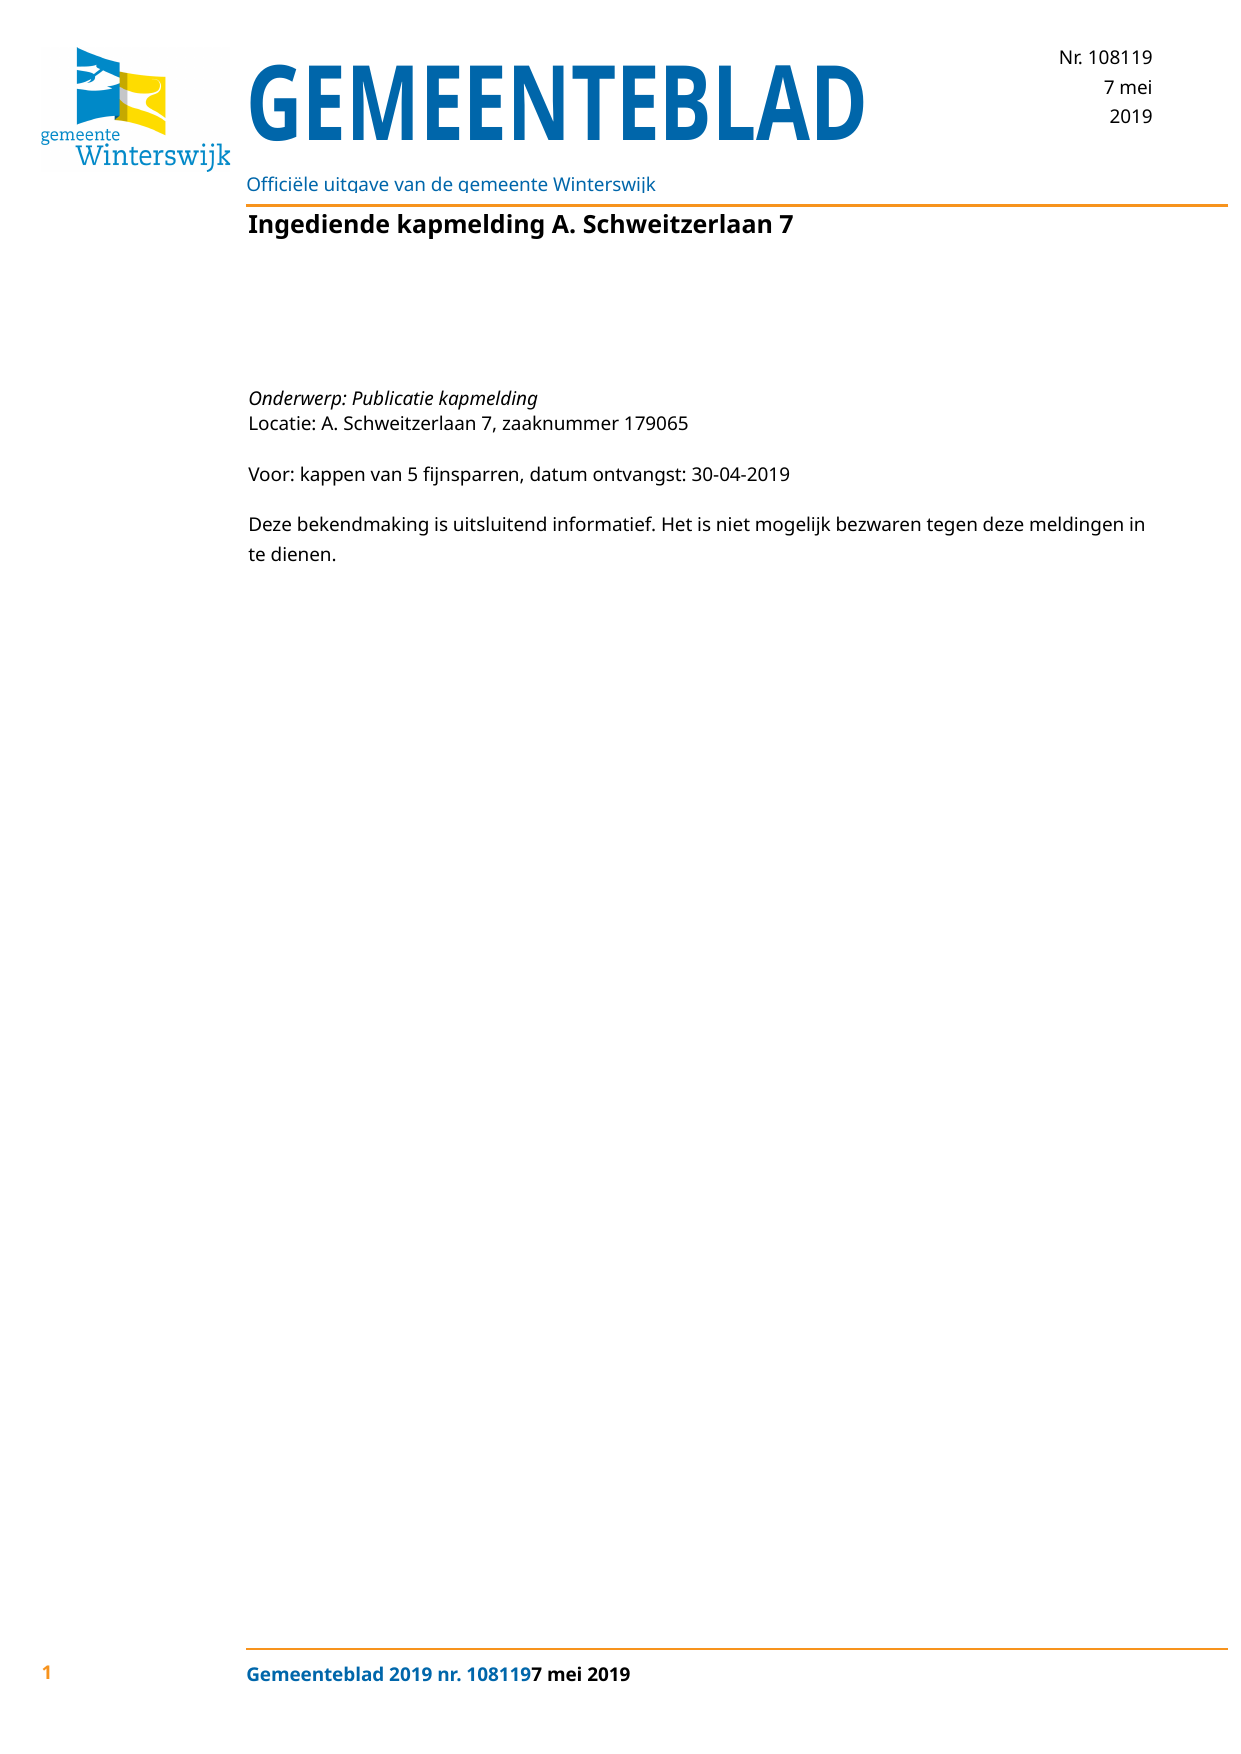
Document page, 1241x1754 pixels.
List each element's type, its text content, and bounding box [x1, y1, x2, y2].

text Onderwerp: Publicatie kapmelding [248, 385, 1152, 410]
text Deze bekendmaking is uitsluitend informatief. Het is niet mogelijk bezwaren tegen deze meldingen in te dienen. [248, 511, 1152, 567]
picture [41, 47, 231, 172]
text Locatie: A. Schweitzerlaan 7, zaaknummer 179065 [248, 410, 1152, 436]
text Voor: kappen van 5 fijnsparren, datum ontvangst: 30-04-2019 [248, 461, 1152, 487]
picture [225, 153, 231, 162]
text Ingediende kapmelding A. Schweitzerlaan 7 [248, 207, 1152, 241]
